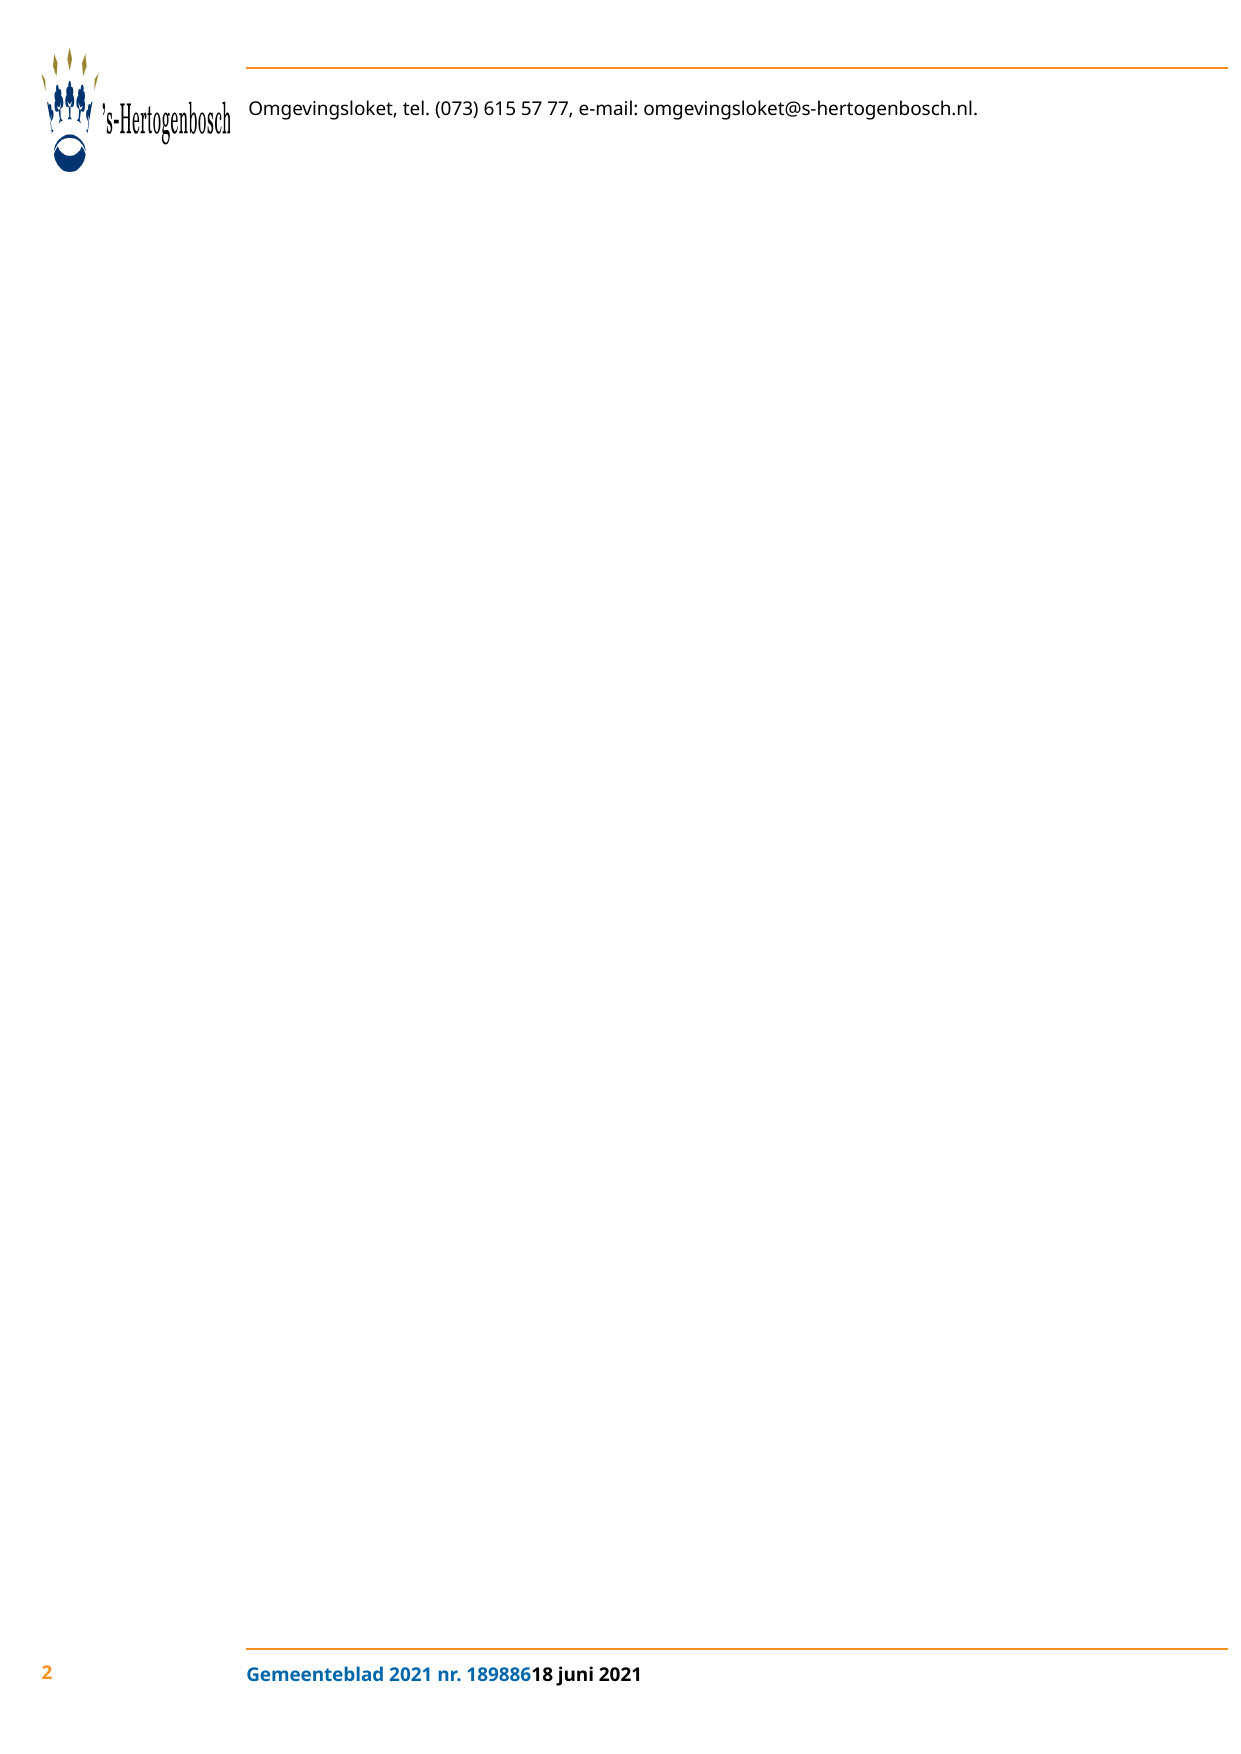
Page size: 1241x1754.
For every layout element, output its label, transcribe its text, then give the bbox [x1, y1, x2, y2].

picture [41, 47, 231, 172]
text Omgevingsloket, tel. (073) 615 57 77, e-mail: omgevingsloket@s-hertogenbosch.nl. [248, 95, 1152, 121]
